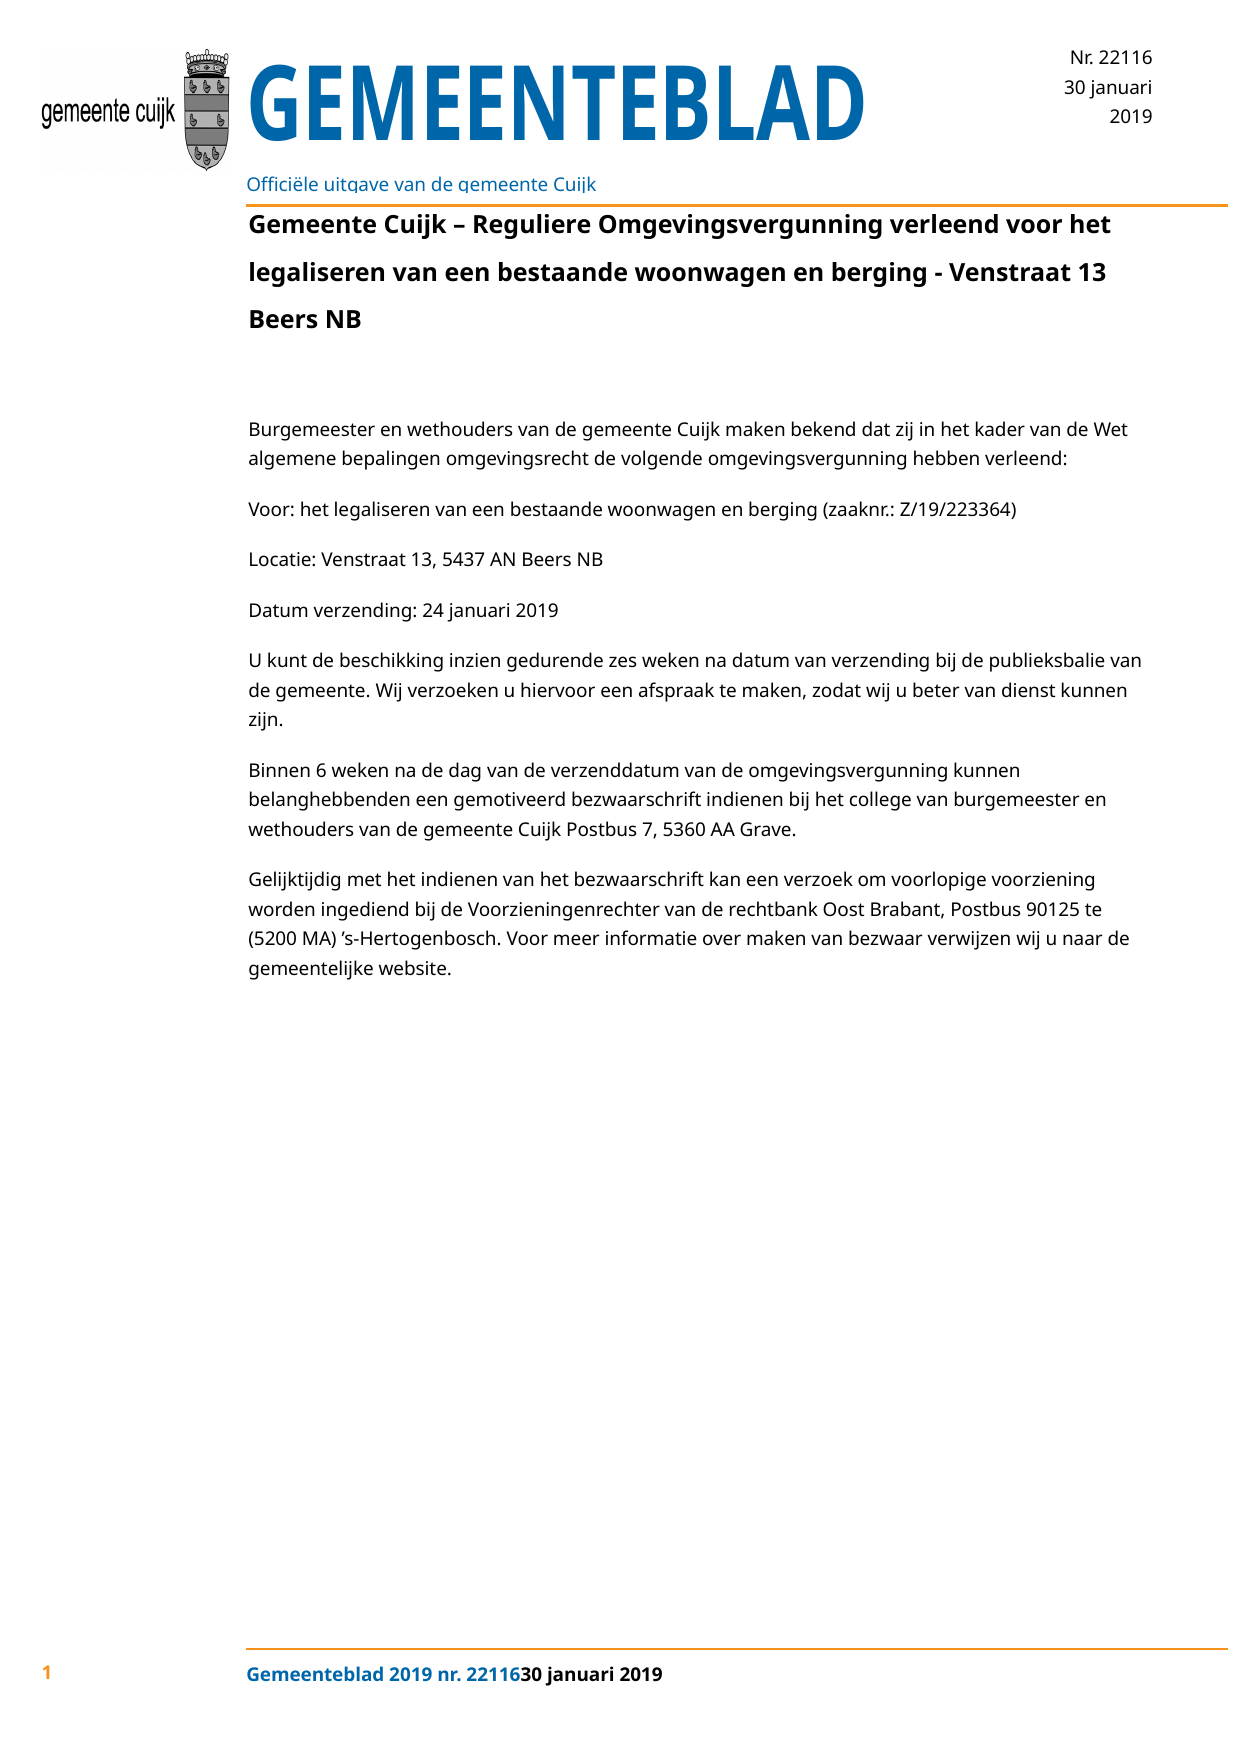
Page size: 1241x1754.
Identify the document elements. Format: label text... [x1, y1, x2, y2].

text Burgemeester en wethouders van de gemeente Cuijk maken bekend dat zij in het kader van de Wet algemene bepalingen omgevingsrecht de volgende omgevingsvergunning hebben verleend: [248, 416, 1152, 471]
text Locatie: Venstraat 13, 5437 AN Beers NB [248, 546, 1152, 572]
text Binnen 6 weken na de dag van de verzenddatum van de omgevingsvergunning kunnen belanghebbenden een gemotiveerd bezwaarschrift indienen bij het college van burgemeester en wethouders van de gemeente Cuijk Postbus 7, 5360 AA Grave. [248, 757, 1152, 842]
picture [41, 47, 231, 172]
text U kunt de beschikking inzien gedurende zes weken na datum van verzending bij de publieksbalie van de gemeente. Wij verzoeken u hiervoor een afspraak te maken, zodat wij u beter van dienst kunnen zijn. [248, 647, 1152, 732]
text Gelijktijdig met het indienen van het bezwaarschrift kan een verzoek om voorlopige voorziening worden ingediend bij de Voorzieningenrechter van de rechtbank Oost Brabant, Postbus 90125 te (5200 MA) ’s-Hertogenbosch. Voor meer informatie over maken van bezwaar verwijzen wij u naar de gemeentelijke website. [248, 866, 1152, 981]
text Datum verzending: 24 januari 2019 [248, 597, 1152, 622]
text Gemeente Cuijk – Reguliere Omgevingsvergunning verleend voor het legaliseren van een bestaande woonwagen en berging - Venstraat 13 Beers NB [248, 207, 1152, 336]
text Voor: het legaliseren van een bestaande woonwagen en berging (zaaknr.: Z/19/223364) [248, 496, 1152, 522]
